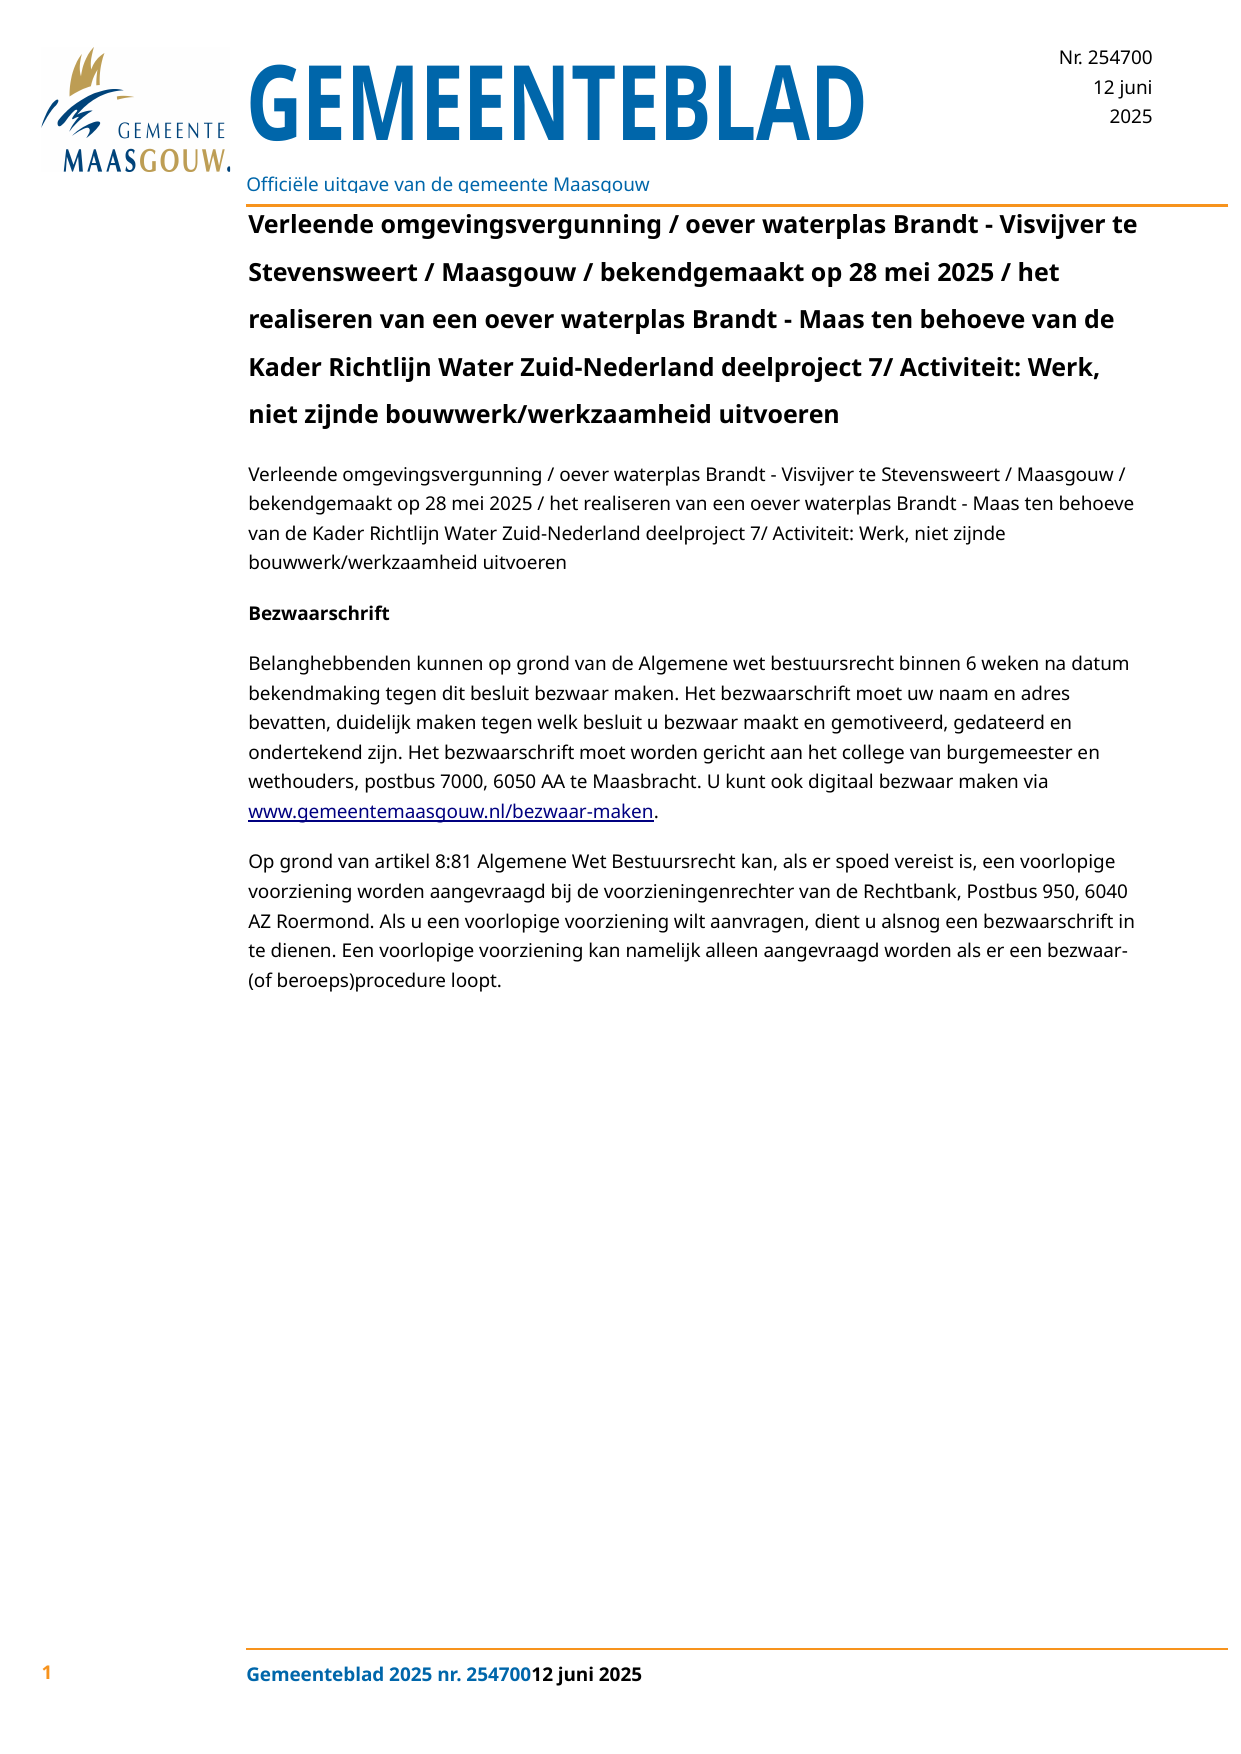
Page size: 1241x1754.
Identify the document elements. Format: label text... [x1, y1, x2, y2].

text Bezwaarschrift [248, 600, 1152, 626]
text Op grond van artikel 8:81 Algemene Wet Bestuursrecht kan, als er spoed vereist is, een voorlopige voorziening worden aangevraagd bij de voorzieningenrechter van de Rechtbank, Postbus 950, 6040 AZ Roermond. Als u een voorlopige voorziening wilt aanvragen, dient u alsnog een bezwaarschrift in te dienen. Een voorlopige voorziening kan namelijk alleen aangevraagd worden als er een bezwaar- (of beroeps)procedure loopt. [248, 849, 1152, 993]
text Belanghebbenden kunnen op grond van de Algemene wet bestuursrecht binnen 6 weken na datum bekendmaking tegen dit besluit bezwaar maken. Het bezwaarschrift moet uw naam en adres bevatten, duidelijk maken tegen welk besluit u bezwaar maakt en gemotiveerd, gedateerd en ondertekend zijn. Het bezwaarschrift moet worden gericht aan het college van burgemeester en wethouders, postbus 7000, 6050 AA te Maasbracht. U kunt ook digitaal bezwaar maken via www.gemeentemaasgouw.nl/bezwaar-maken. [248, 650, 1152, 824]
text Verleende omgevingsvergunning / oever waterplas Brandt - Visvijver te Stevensweert / Maasgouw / bekendgemaakt op 28 mei 2025 / het realiseren van een oever waterplas Brandt - Maas ten behoeve van de Kader Richtlijn Water Zuid-Nederland deelproject 7/ Activiteit: Werk, niet zijnde bouwwerk/werkzaamheid uitvoeren [248, 461, 1152, 575]
picture [41, 47, 231, 172]
text Verleende omgevingsvergunning / oever waterplas Brandt - Visvijver te Stevensweert / Maasgouw / bekendgemaakt op 28 mei 2025 / het realiseren van een oever waterplas Brandt - Maas ten behoeve van de Kader Richtlijn Water Zuid-Nederland deelproject 7/ Activiteit: Werk, niet zijnde bouwwerk/werkzaamheid uitvoeren [248, 207, 1152, 431]
